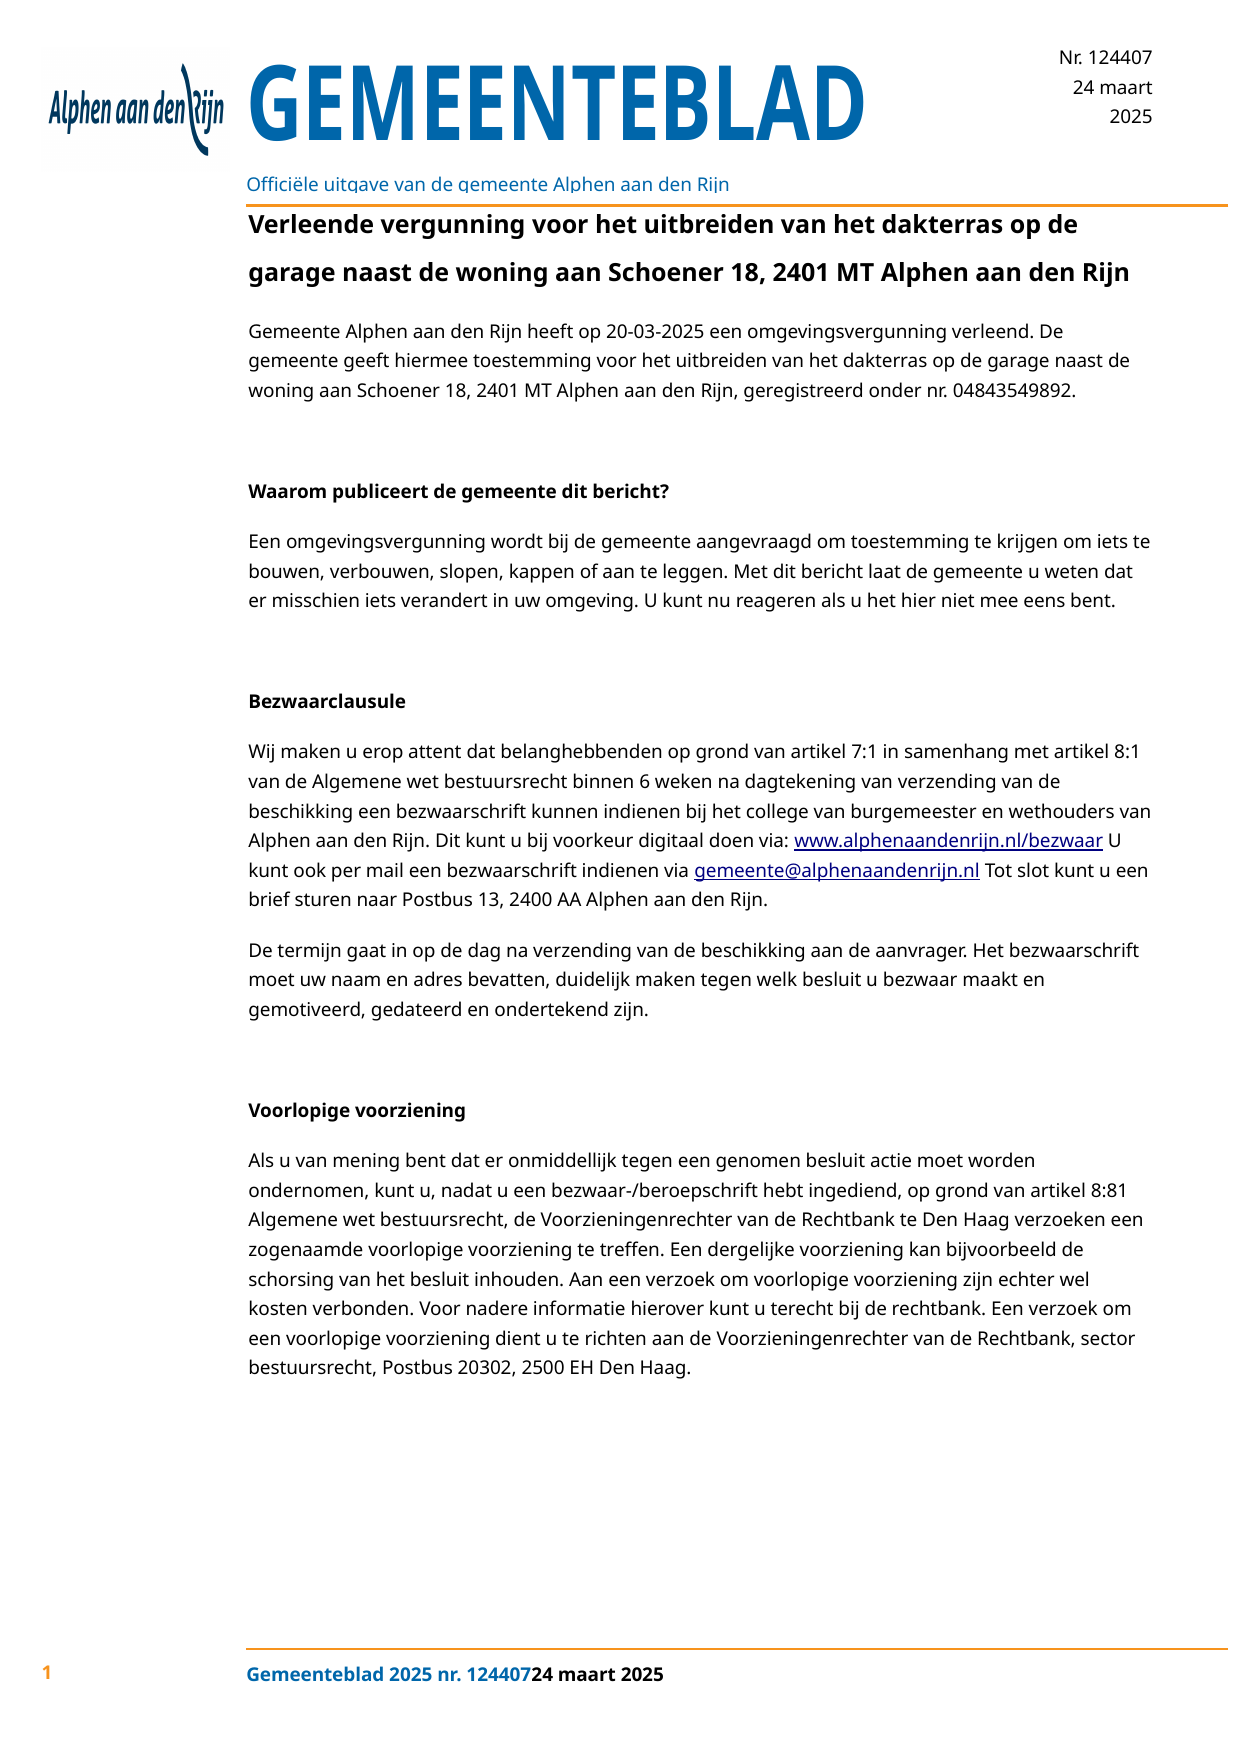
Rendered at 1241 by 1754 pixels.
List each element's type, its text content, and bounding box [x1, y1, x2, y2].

picture [41, 47, 231, 172]
text Wij maken u erop attent dat belanghebbenden op grond van artikel 7:1 in samenhang met artikel 8:1 van de Algemene wet bestuursrecht binnen 6 weken na dagtekening van verzending van de beschikking een bezwaarschrift kunnen indienen bij het college van burgemeester en wethouders van Alphen aan den Rijn. Dit kunt u bij voorkeur digitaal doen via: www.alphenaandenrijn.nl/bezwaar U kunt ook per mail een bezwaarschrift indienen via gemeente@alphenaandenrijn.nl Tot slot kunt u een brief sturen naar Postbus 13, 2400 AA Alphen aan den Rijn. [248, 739, 1152, 912]
text Bezwaarclausule [248, 688, 1152, 714]
text De termijn gaat in op de dag na verzending van de beschikking aan de aanvrager. Het bezwaarschrift moet uw naam en adres bevatten, duidelijk maken tegen welk besluit u bezwaar maakt en gemotiveerd, gedateerd en ondertekend zijn. [248, 937, 1152, 1022]
text Als u van mening bent dat er onmiddellijk tegen een genomen besluit actie moet worden ondernomen, kunt u, nadat u een bezwaar-/beroepschrift hebt ingediend, op grond van artikel 8:81 Algemene wet bestuursrecht, de Voorzieningenrechter van de Rechtbank te Den Haag verzoeken een zogenaamde voorlopige voorziening te treffen. Een dergelijke voorziening kan bijvoorbeeld de schorsing van het besluit inhouden. Aan een verzoek om voorlopige voorziening zijn echter wel kosten verbonden. Voor nadere informatie hierover kunt u terecht bij de rechtbank. Een verzoek om een voorlopige voorziening dient u te richten aan de Voorzieningenrechter van de Rechtbank, sector bestuursrecht, Postbus 20302, 2500 EH Den Haag. [248, 1147, 1152, 1380]
text Een omgevingsvergunning wordt bij de gemeente aangevraagd om toestemming te krijgen om iets te bouwen, verbouwen, slopen, kappen of aan te leggen. Met dit bericht laat de gemeente u weten dat er misschien iets verandert in uw omgeving. U kunt nu reageren als u het hier niet mee eens bent. [248, 528, 1152, 613]
text Verleende vergunning voor het uitbreiden van het dakterras op de garage naast de woning aan Schoener 18, 2401 MT Alphen aan den Rijn [248, 207, 1152, 288]
text Waarom publiceert de gemeente dit bericht? [248, 478, 1152, 504]
text Gemeente Alphen aan den Rijn heeft op 20-03-2025 een omgevingsvergunning verleend. De gemeente geeft hiermee toestemming voor het uitbreiden van het dakterras op de garage naast de woning aan Schoener 18, 2401 MT Alphen aan den Rijn, geregistreerd onder nr. 04843549892. [248, 318, 1152, 403]
text Voorlopige voorziening [248, 1097, 1152, 1123]
